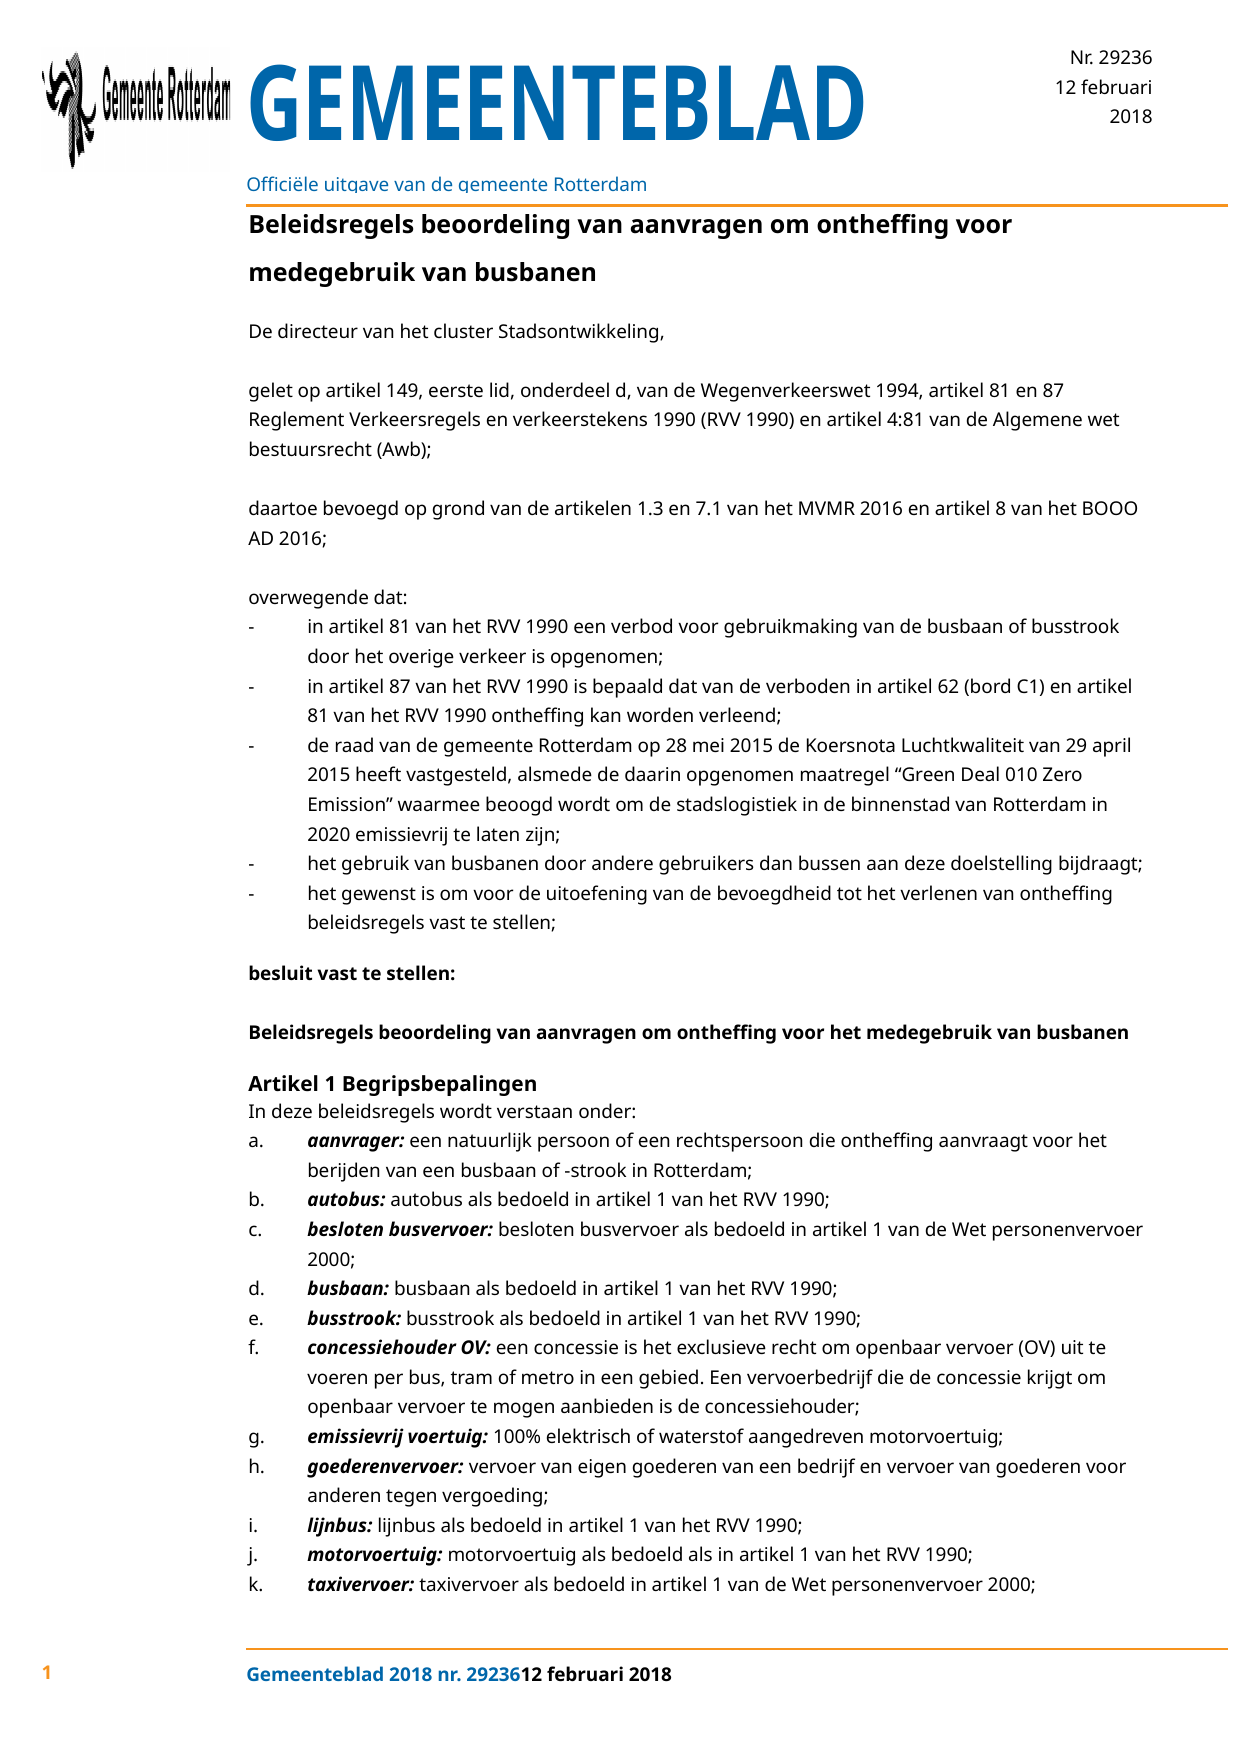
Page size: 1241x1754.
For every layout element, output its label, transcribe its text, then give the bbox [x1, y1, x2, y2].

list motorvoertuig: motorvoertuig als bedoeld als in artikel 1 van het RVV 1990; [248, 1542, 1152, 1567]
list de raad van de gemeente Rotterdam op 28 mei 2015 de Koersnota Luchtkwaliteit van 29 april 2015 heeft vastgesteld, alsmede de daarin opgenomen maatregel “Green Deal 010 Zero Emission” waarmee beoogd wordt om de stadslogistiek in de binnenstad van Rotterdam in 2020 emissievrij te laten zijn; [248, 732, 1152, 847]
picture [41, 47, 231, 172]
list besloten busvervoer: besloten busvervoer als bedoeld in artikel 1 van de Wet personenvervoer 2000; [248, 1216, 1152, 1272]
list goederenvervoer: vervoer van eigen goederen van een bedrijf en vervoer van goederen voor anderen tegen vergoeding; [248, 1453, 1152, 1508]
list emissievrij voertuig: 100% elektrisch of waterstof aangedreven motorvoertuig; [248, 1423, 1152, 1449]
text overwegende dat: [248, 584, 1152, 610]
list het gewenst is om voor de uitoefening van de bevoegdheid tot het verlenen van ontheffing beleidsregels vast te stellen; [248, 880, 1152, 935]
text daartoe bevoegd op grond van de artikelen 1.3 en 7.1 van het MVMR 2016 en artikel 8 van het BOOO AD 2016; [248, 495, 1152, 551]
list autobus: autobus als bedoeld in artikel 1 van het RVV 1990; [248, 1187, 1152, 1212]
list in artikel 87 van het RVV 1990 is bepaald dat van de verboden in artikel 62 (bord C1) en artikel 81 van het RVV 1990 ontheffing kan worden verleend; [248, 673, 1152, 728]
text In deze beleidsregels wordt verstaan onder: [248, 1098, 1152, 1124]
list het gebruik van busbanen door andere gebruikers dan bussen aan deze doelstelling bijdraagt; [248, 850, 1152, 876]
list aanvrager: een natuurlijk persoon of een rechtspersoon die ontheffing aanvraagt voor het berijden van een busbaan of -strook in Rotterdam; [248, 1127, 1152, 1183]
text Beleidsregels beoordeling van aanvragen om ontheffing voor medegebruik van busbanen [248, 207, 1152, 288]
list concessiehouder OV: een concessie is het exclusieve recht om openbaar vervoer (OV) uit te voeren per bus, tram of metro in een gebied. Een vervoerbedrijf die de concessie krijgt om openbaar vervoer te mogen aanbieden is de concessiehouder; [248, 1334, 1152, 1419]
list busbaan: busbaan als bedoeld in artikel 1 van het RVV 1990; [248, 1275, 1152, 1301]
list taxivervoer: taxivervoer als bedoeld in artikel 1 van de Wet personenvervoer 2000; [248, 1571, 1152, 1597]
text besluit vast te stellen: [248, 960, 1152, 986]
text De directeur van het cluster Stadsontwikkeling, [248, 318, 1152, 344]
list lijnbus: lijnbus als bedoeld in artikel 1 van het RVV 1990; [248, 1512, 1152, 1538]
list in artikel 81 van het RVV 1990 een verbod voor gebruikmaking van de busbaan of busstrook door het overige verkeer is opgenomen; [248, 614, 1152, 669]
text Beleidsregels beoordeling van aanvragen om ontheffing voor het medegebruik van busbanen [248, 1019, 1152, 1045]
text Artikel 1 Begripsbepalingen [248, 1069, 1152, 1098]
list busstrook: busstrook als bedoeld in artikel 1 van het RVV 1990; [248, 1305, 1152, 1331]
text gelet op artikel 149, eerste lid, onderdeel d, van de Wegenverkeerswet 1994, artikel 81 en 87 Reglement Verkeersregels en verkeerstekens 1990 (RVV 1990) en artikel 4:81 van de Algemene wet bestuursrecht (Awb); [248, 377, 1152, 462]
